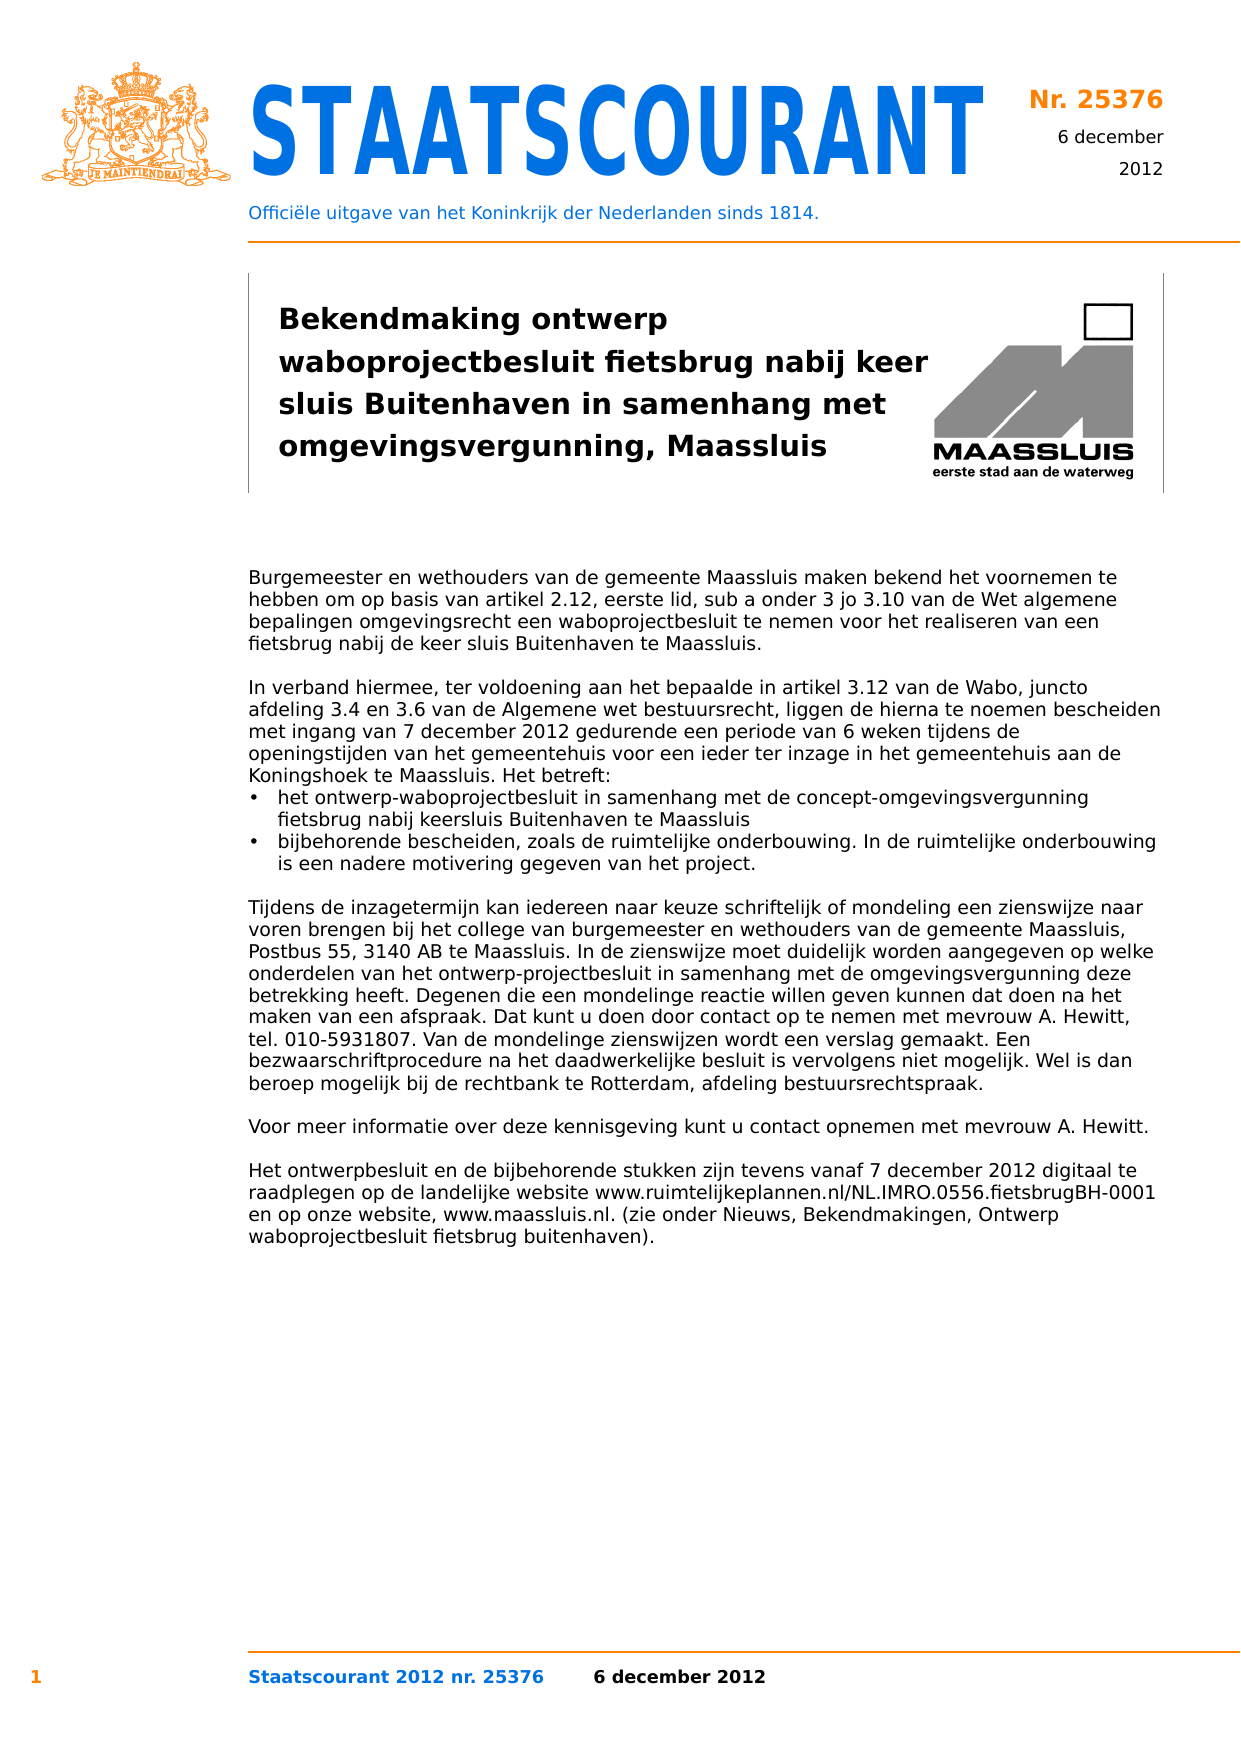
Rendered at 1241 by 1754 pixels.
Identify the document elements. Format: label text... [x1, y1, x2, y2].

table_cell Officiële uitgave van het Koninkrijk der Nederlanden sinds 1814. [248, 203, 1240, 241]
text en op onze website, www.maassluis.nl. (zie onder Nieuws, Bekendmakingen, Ontwerp waboprojectbesluit fietsbrug buitenhaven). [248, 1204, 1163, 1248]
table_header [25, 62, 248, 241]
text Het ontwerpbesluit en de bijbehorende stukken zijn tevens vanaf 7 december 2012 digitaal te raadplegen op de landelijke website www.ruimtelijkeplannen.nl/NL.IMRO.0556.fietsbrugBH-0001 [248, 1160, 1163, 1204]
text Burgemeester en wethouders van de gemeente Maassluis maken bekend het voornemen te hebben om op basis van artikel 2.12, eerste lid, sub a onder 3 jo 3.10 van de Wet algemene bepalingen omgevingsrecht een waboprojectbesluit te nemen voor het realiseren van een fietsbrug nabij de keer sluis Buitenhaven te Maassluis. [248, 567, 1163, 655]
text Voor meer informatie over deze kennisgeving kunt u contact opnemen met mevrouw A. Hewitt. [248, 1116, 1163, 1138]
text • het ontwerp-waboprojectbesluit in samenhang met de concept-omgevingsvergunning fietsbrug nabij keersluis Buitenhaven te Maassluis [248, 787, 1163, 831]
text In verband hiermee, ter voldoening aan het bepaalde in artikel 3.12 van de Wabo, juncto afdeling 3.4 en 3.6 van de Algemene wet bestuursrecht, liggen de hierna te noemen bescheiden met ingang van 7 december 2012 gedurende een periode van 6 weken tijdens de openingstijden van het gemeentehuis voor een ieder ter inzage in het gemeentehuis aan de Koningshoek te Maassluis. Het betreft: [248, 677, 1163, 787]
table_cell 6 december [998, 121, 1240, 153]
text • bijbehorende bescheiden, zoals de ruimtelijke onderbouwing. In de ruimtelijke onderbouwing is een nadere motivering gegeven van het project. [248, 831, 1163, 875]
table_header STAATSCOURANT [248, 62, 998, 203]
text Tijdens de inzagetermijn kan iedereen naar keuze schriftelijk of mondeling een zienswijze naar voren brengen bij het college van burgemeester en wethouders van de gemeente Maassluis, Postbus 55, 3140 AB te Maassluis. In de zienswijze moet duidelijk worden aangegeven op welke onderdelen van het ontwerp-projectbesluit in samenhang met de omgevingsvergunning deze betrekking heeft. Degenen die een mondelinge reactie willen geven kunnen dat doen na het maken van een afspraak. Dat kunt u doen door contact op te nemen met mevrouw A. Hewitt, tel. 010-5931807. Van de mondelinge zienswijzen wordt een verslag gemaakt. Een bezwaarschriftprocedure na het daadwerkelijke besluit is vervolgens niet mogelijk. Wel is dan beroep mogelijk bij de rechtbank te Rotterdam, afdeling bestuursrechtspraak. [248, 897, 1163, 1094]
picture [41, 62, 231, 186]
picture [932, 302, 1134, 480]
subtitle Bekendmaking ontwerp waboprojectbesluit fietsbrug nabij keer sluis Buitenhaven in samenhang met omgevingsvergunning, Maassluis [249, 273, 1163, 493]
table_cell 2012 [998, 153, 1240, 203]
table_header Nr. 25376 [998, 62, 1240, 121]
